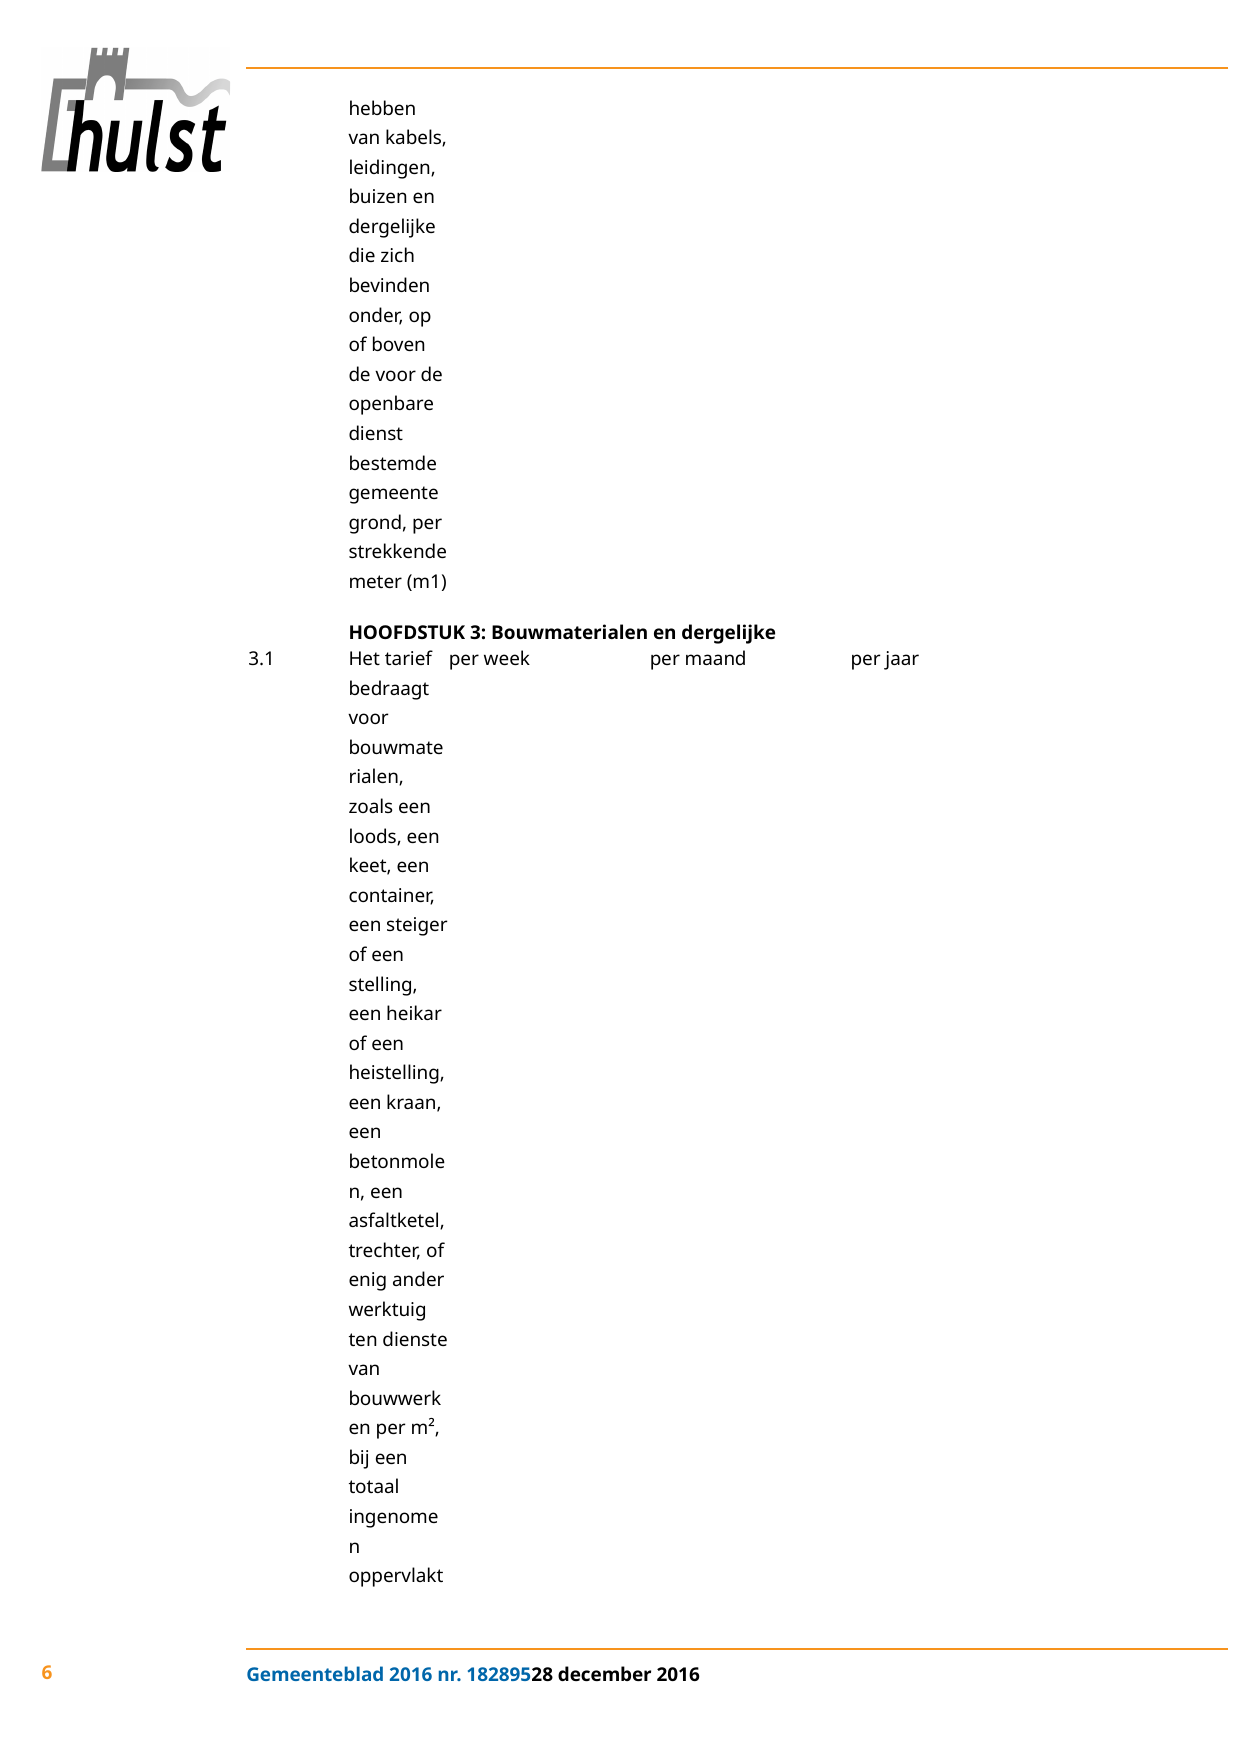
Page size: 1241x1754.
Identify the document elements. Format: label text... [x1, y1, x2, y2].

table_cell [1051, 620, 1152, 645]
table_cell [951, 95, 1152, 594]
table_cell per jaar [850, 645, 1051, 1588]
table_cell per maand [650, 645, 850, 1588]
table_cell [248, 594, 348, 619]
table_cell per week [449, 645, 649, 1588]
table_cell [449, 95, 549, 594]
table_cell [951, 594, 1051, 619]
table_cell [750, 594, 850, 619]
table_cell HOOFDSTUK 3: Bouwmaterialen en dergelijke [348, 620, 1051, 645]
table_cell hebben van kabels, leidingen, buizen en dergelijke die zich bevinden onder, op of boven de voor de openbare dienst bestemde gemeentegrond, per strekkende meter (m1) [348, 95, 449, 594]
table_cell [248, 95, 348, 594]
table_cell [1051, 645, 1152, 1588]
table_cell [650, 594, 750, 619]
table_cell Het tarief bedraagt voor bouwmaterialen, zoals een loods, een keet, een container, een steiger of een stelling, een heikar of een heistelling, een kraan, een betonmolen, een asfaltketel, trechter, of enig ander werktuig ten dienste van bouwwerken per m², bij een totaal ingenomen oppervlakt [348, 645, 449, 1588]
table_cell [348, 594, 449, 619]
picture [41, 47, 231, 172]
table_cell [850, 594, 951, 619]
table_cell [449, 594, 549, 619]
table_cell [650, 95, 750, 594]
table_cell 3.1 [248, 645, 348, 1588]
table_cell [1051, 594, 1152, 619]
table_cell [549, 594, 649, 619]
table_cell [549, 95, 649, 594]
table_cell [750, 95, 951, 594]
table_cell [248, 620, 348, 645]
